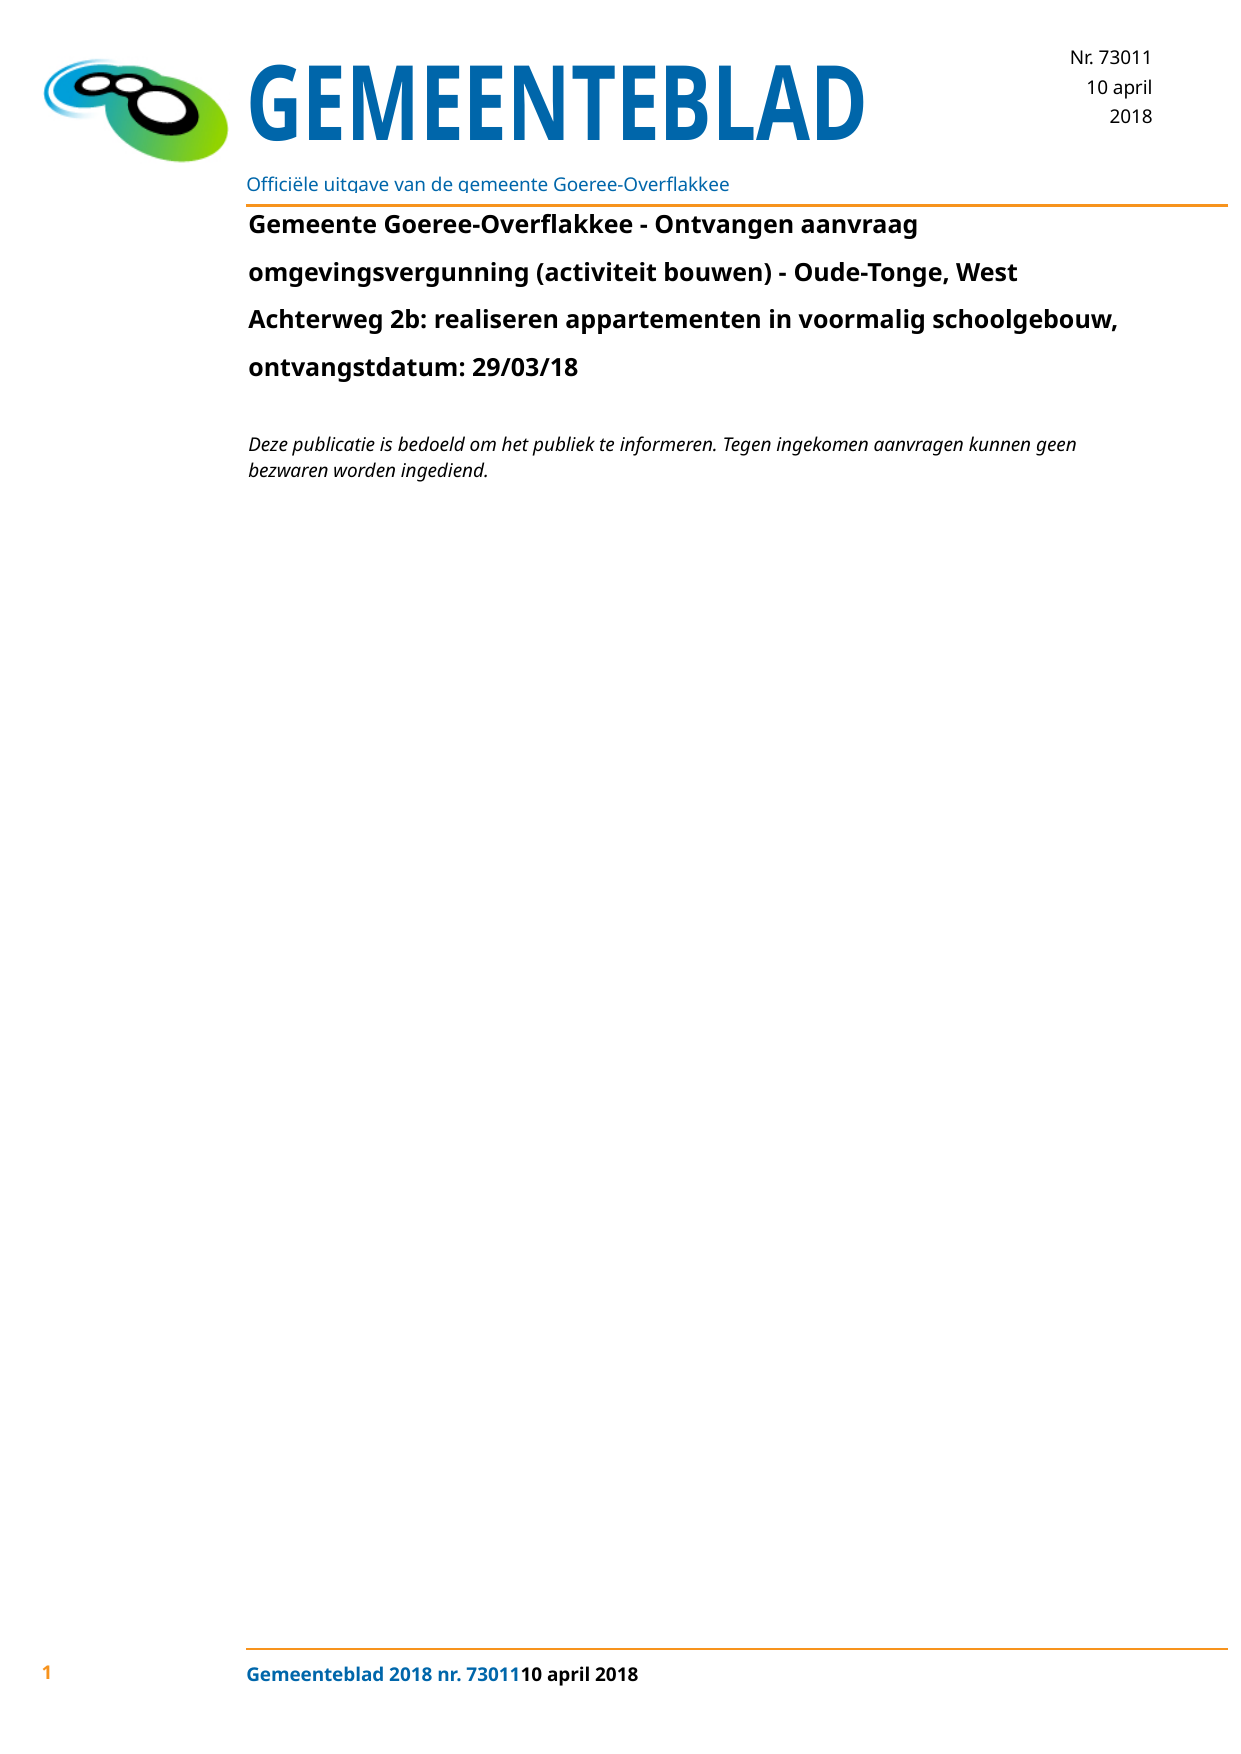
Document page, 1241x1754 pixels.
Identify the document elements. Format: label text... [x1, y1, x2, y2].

text Deze publicatie is bedoeld om het publiek te informeren. Tegen ingekomen aanvragen kunnen geen bezwaren worden ingediend. [248, 431, 1152, 483]
picture [41, 47, 231, 172]
text Gemeente Goeree-Overflakkee - Ontvangen aanvraag omgevingsvergunning (activiteit bouwen) - Oude-Tonge, West Achterweg 2b: realiseren appartementen in voormalig schoolgebouw, ontvangstdatum: 29/03/18 [248, 207, 1152, 384]
